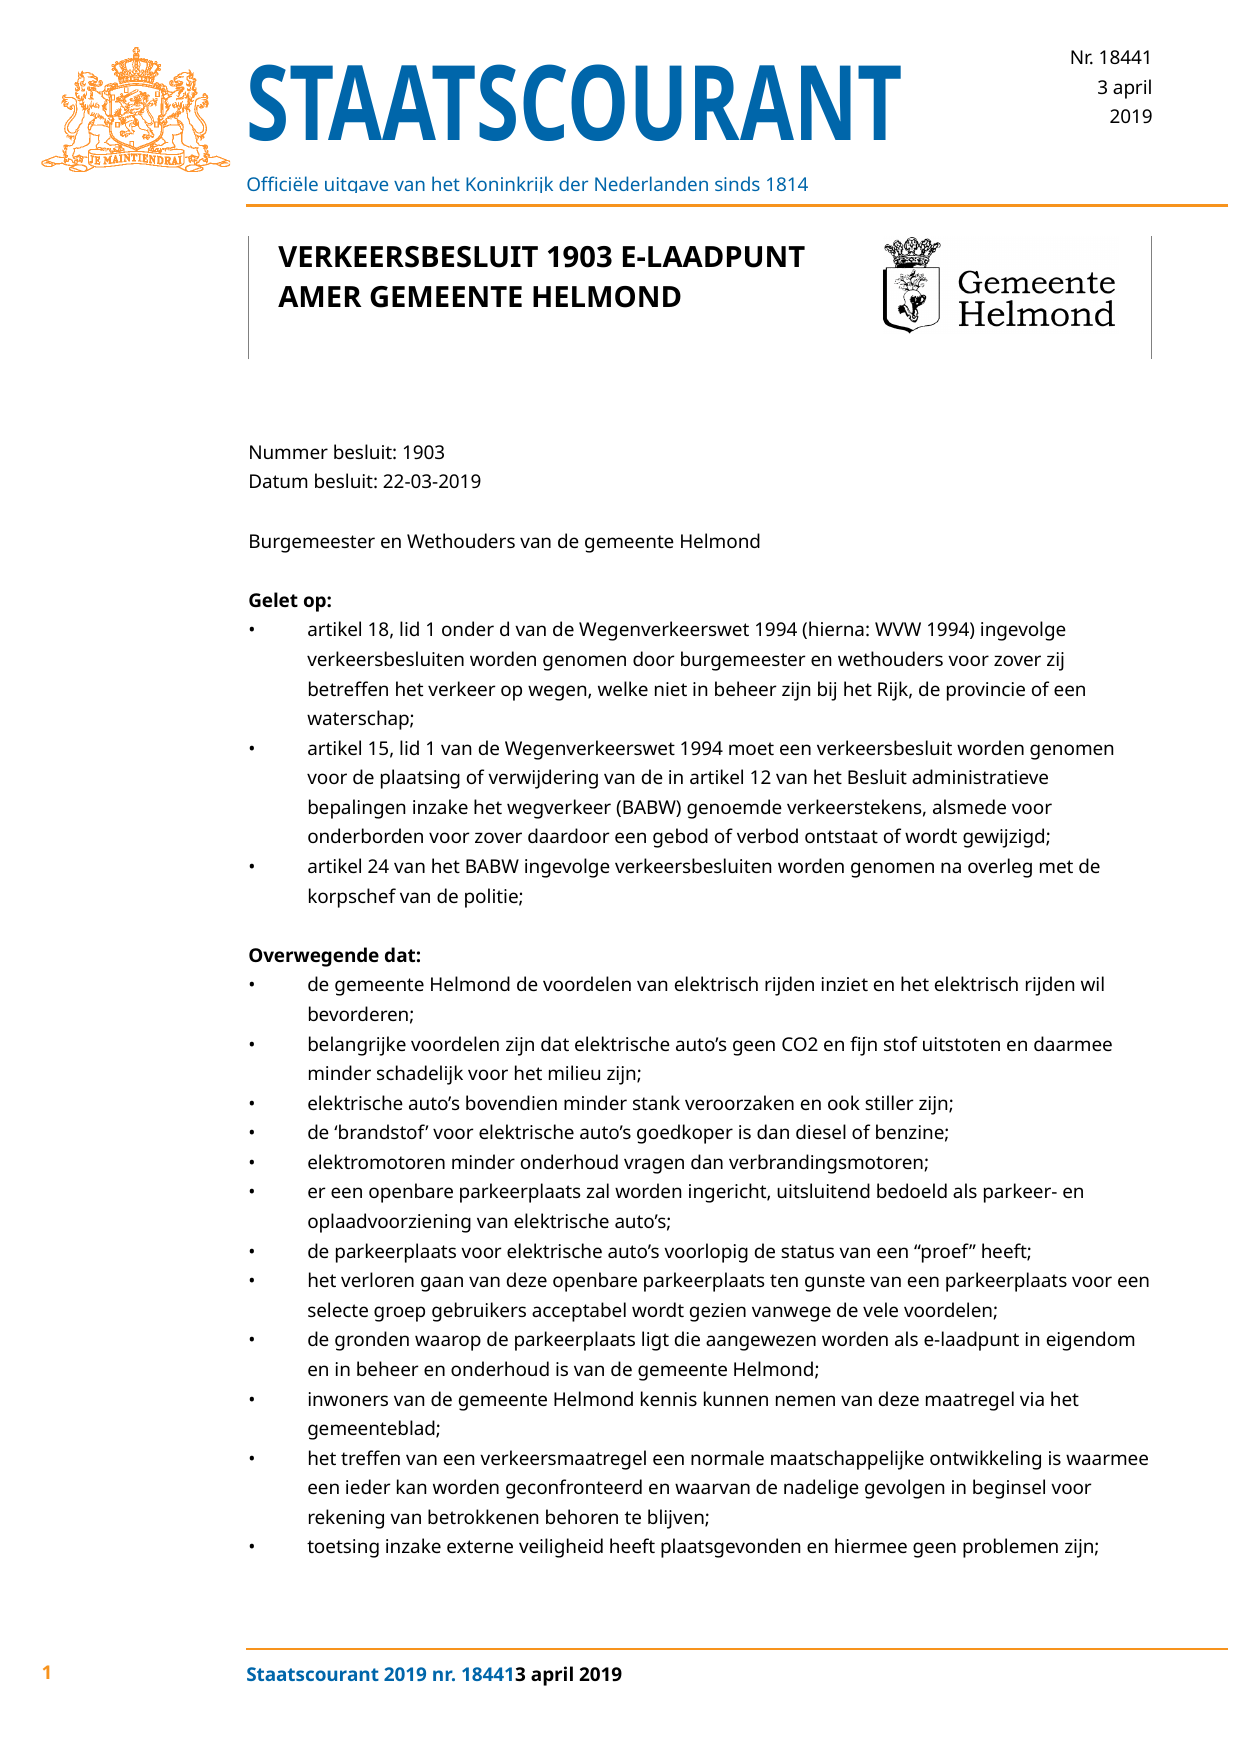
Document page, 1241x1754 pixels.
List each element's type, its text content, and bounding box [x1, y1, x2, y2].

list de parkeerplaats voor elektrische auto’s voorlopig de status van een “proef” heeft; [248, 1238, 1152, 1264]
list inwoners van de gemeente Helmond kennis kunnen nemen van deze maatregel via het gemeenteblad; [248, 1386, 1152, 1441]
text Gelet op: [248, 587, 1152, 613]
table_header VERKEERSBESLUIT 1903 E-LAADPUNT AMER GEMEENTE HELMOND [249, 236, 850, 359]
list belangrijke voordelen zijn dat elektrische auto’s geen CO2 en fijn stof uitstoten en daarmee minder schadelijk voor het milieu zijn; [248, 1031, 1152, 1086]
text Burgemeester en Wethouders van de gemeente Helmond [248, 528, 1152, 554]
table_header [850, 236, 1151, 359]
text Overwegende dat: [248, 942, 1152, 968]
list artikel 18, lid 1 onder d van de Wegenverkeerswet 1994 (hierna: WVW 1994) ingevolge verkeersbesluiten worden genomen door burgemeester en wethouders voor zover zij betreffen het verkeer op wegen, welke niet in beheer zijn bij het Rijk, de provincie of een waterschap; [248, 617, 1152, 731]
list artikel 15, lid 1 van de Wegenverkeerswet 1994 moet een verkeersbesluit worden genomen voor de plaatsing of verwijdering van de in artikel 12 van het Besluit administratieve bepalingen inzake het wegverkeer (BABW) genoemde verkeerstekens, alsmede voor onderborden voor zover daardoor een gebod of verbod ontstaat of wordt gewijzigd; [248, 735, 1152, 849]
picture [882, 236, 1119, 334]
list elektrische auto’s bovendien minder stank veroorzaken en ook stiller zijn; [248, 1090, 1152, 1116]
list het verloren gaan van deze openbare parkeerplaats ten gunste van een parkeerplaats voor een selecte groep gebruikers acceptabel wordt gezien vanwege de vele voordelen; [248, 1267, 1152, 1323]
list de gemeente Helmond de voordelen van elektrisch rijden inziet en het elektrisch rijden wil bevorderen; [248, 972, 1152, 1027]
list de gronden waarop de parkeerplaats ligt die aangewezen worden als e-laadpunt in eigendom en in beheer en onderhoud is van de gemeente Helmond; [248, 1327, 1152, 1382]
list elektromotoren minder onderhoud vragen dan verbrandingsmotoren; [248, 1149, 1152, 1175]
list artikel 24 van het BABW ingevolge verkeersbesluiten worden genomen na overleg met de korpschef van de politie; [248, 853, 1152, 909]
text Datum besluit: 22-03-2019 [248, 469, 1152, 494]
list er een openbare parkeerplaats zal worden ingericht, uitsluitend bedoeld als parkeer- en oplaadvoorziening van elektrische auto’s; [248, 1179, 1152, 1234]
picture [41, 47, 231, 172]
text Nummer besluit: 1903 [248, 439, 1152, 465]
list toetsing inzake externe veiligheid heeft plaatsgevonden en hiermee geen problemen zijn; [248, 1534, 1152, 1559]
list de ‘brandstof’ voor elektrische auto’s goedkoper is dan diesel of benzine; [248, 1119, 1152, 1145]
list het treffen van een verkeersmaatregel een normale maatschappelijke ontwikkeling is waarmee een ieder kan worden geconfronteerd en waarvan de nadelige gevolgen in beginsel voor rekening van betrokkenen behoren te blijven; [248, 1445, 1152, 1530]
